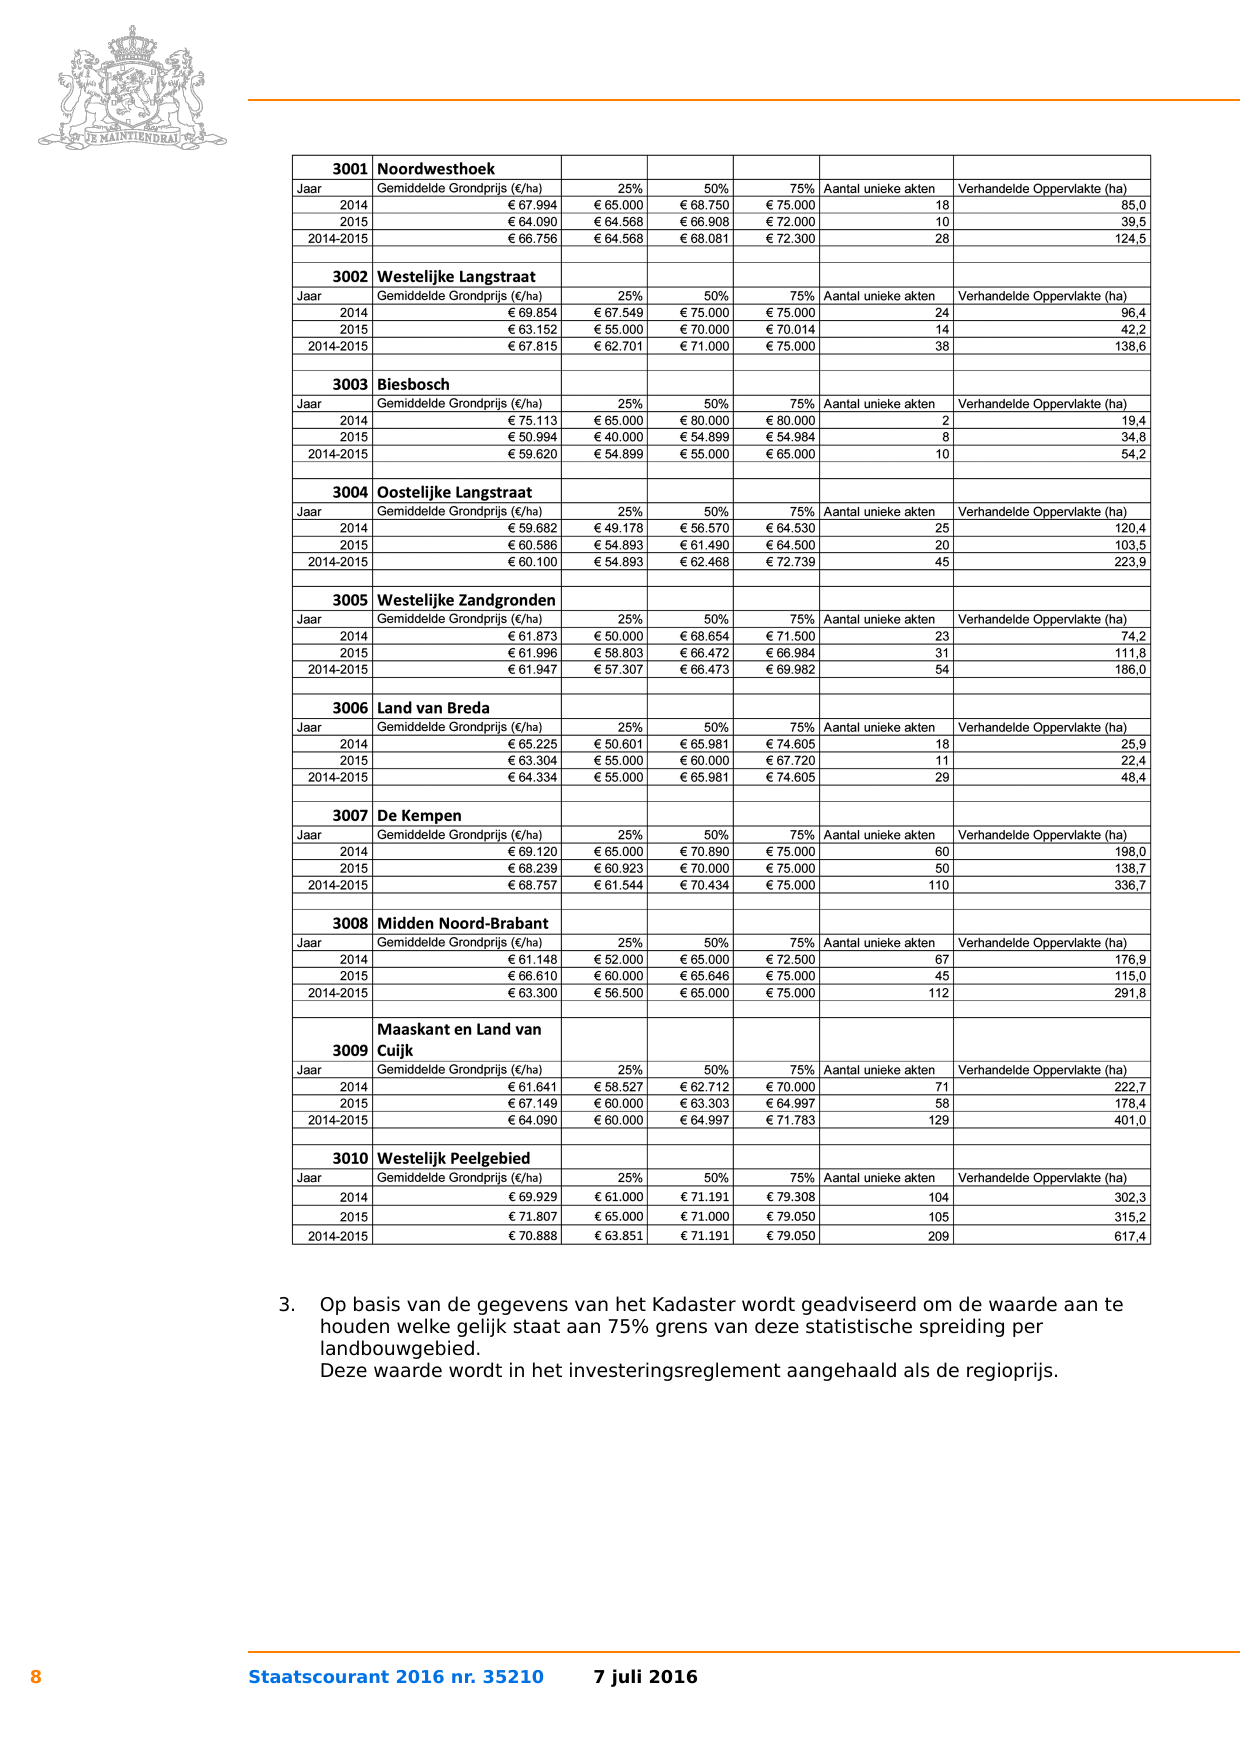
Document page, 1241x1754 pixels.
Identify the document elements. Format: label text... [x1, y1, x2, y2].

text 3. Op basis van de gegevens van het Kadaster wordt geadviseerd om de waarde aan te houden welke gelijk staat aan 75% grens van deze statistische spreiding per landbouwgebied. [278, 1294, 1163, 1360]
picture [278, 151, 1164, 1251]
picture [38, 25, 227, 150]
text Deze waarde wordt in het investeringsreglement aangehaald als de regioprijs. [319, 1360, 1163, 1382]
